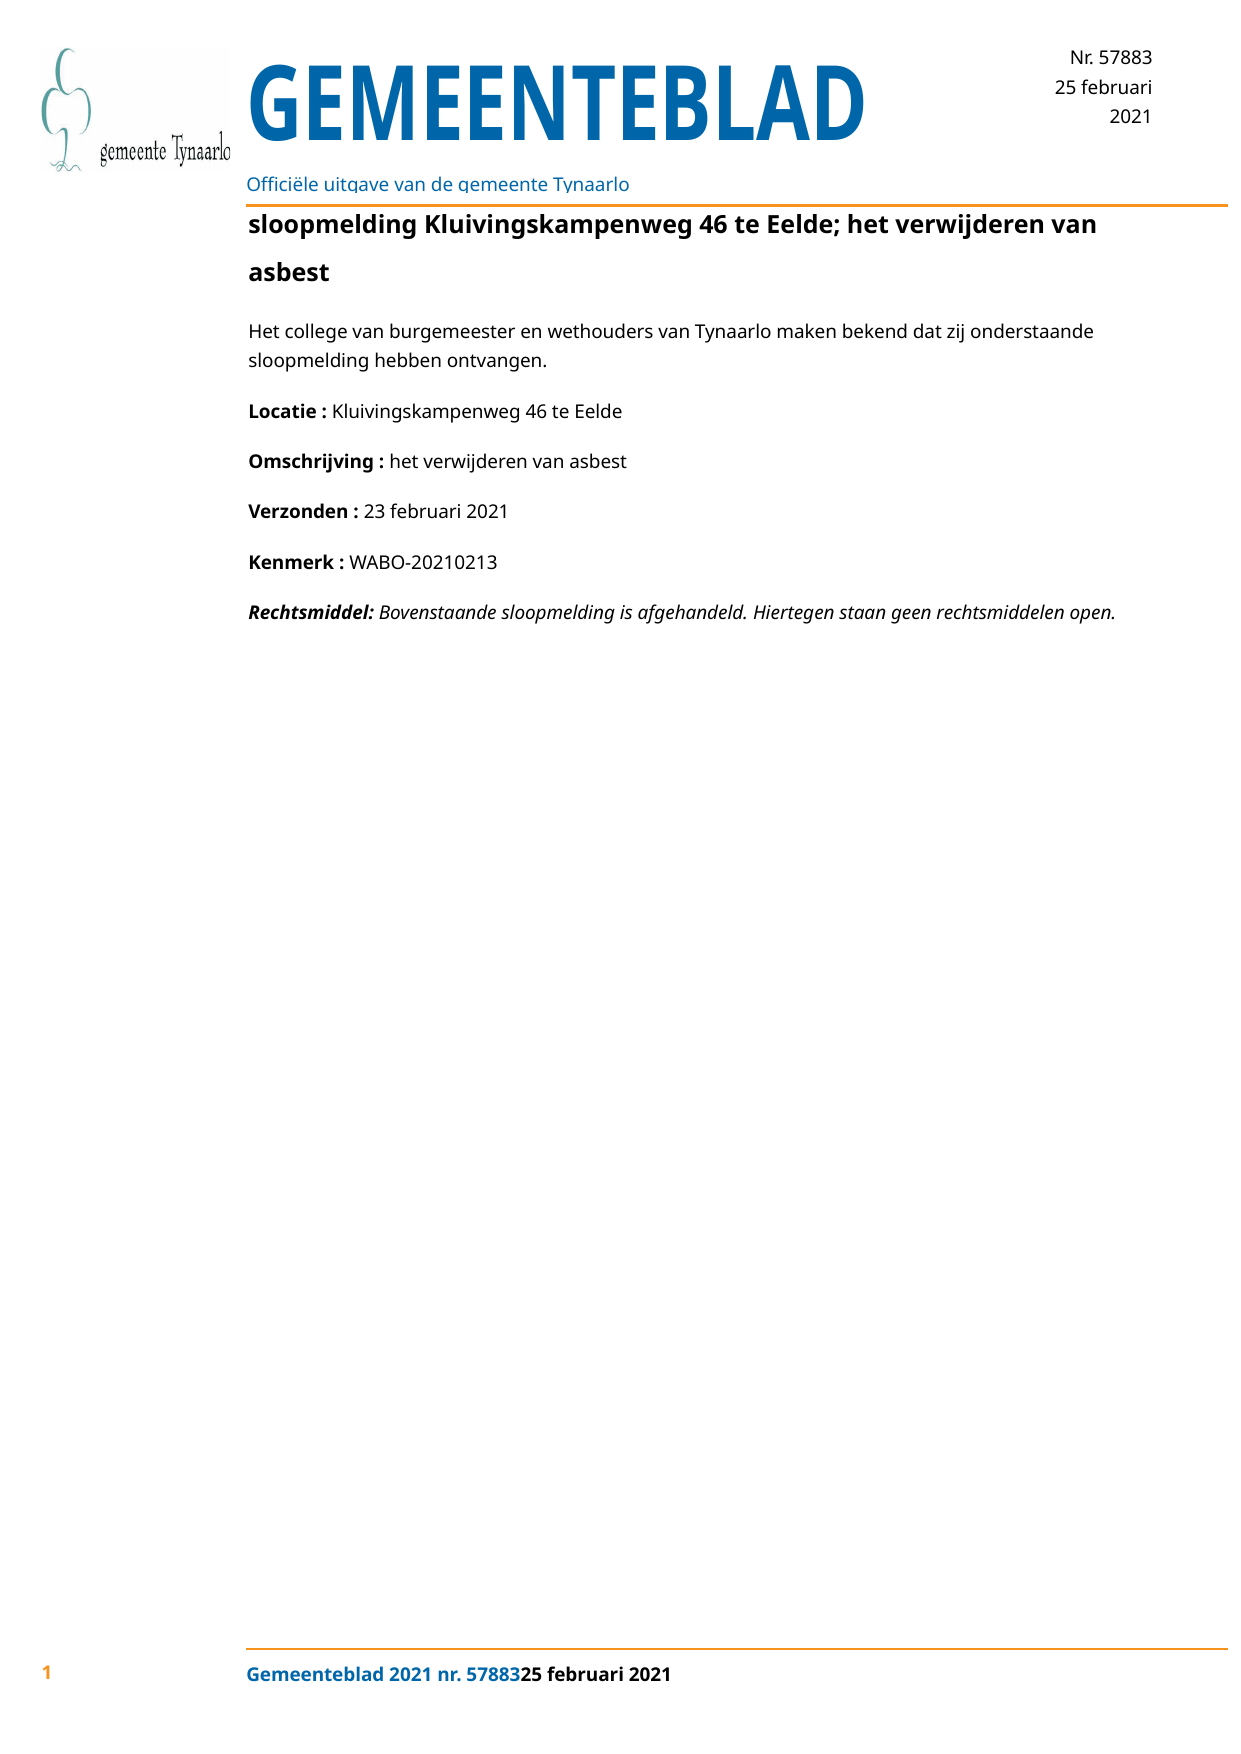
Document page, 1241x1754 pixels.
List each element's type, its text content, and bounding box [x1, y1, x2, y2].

picture [41, 47, 231, 172]
text Omschrijving : het verwijderen van asbest [248, 448, 1152, 474]
text Kenmerk : WABO-20210213 [248, 549, 1152, 575]
text Het college van burgemeester en wethouders van Tynaarlo maken bekend dat zij onderstaande sloopmelding hebben ontvangen. [248, 318, 1152, 373]
text Verzonden : 23 februari 2021 [248, 499, 1152, 524]
text Locatie : Kluivingskampenweg 46 te Eelde [248, 398, 1152, 424]
text sloopmelding Kluivingskampenweg 46 te Eelde; het verwijderen van asbest [248, 207, 1152, 288]
text Rechtsmiddel: Bovenstaande sloopmelding is afgehandeld. Hiertegen staan geen rechtsmiddelen open. [248, 599, 1152, 625]
